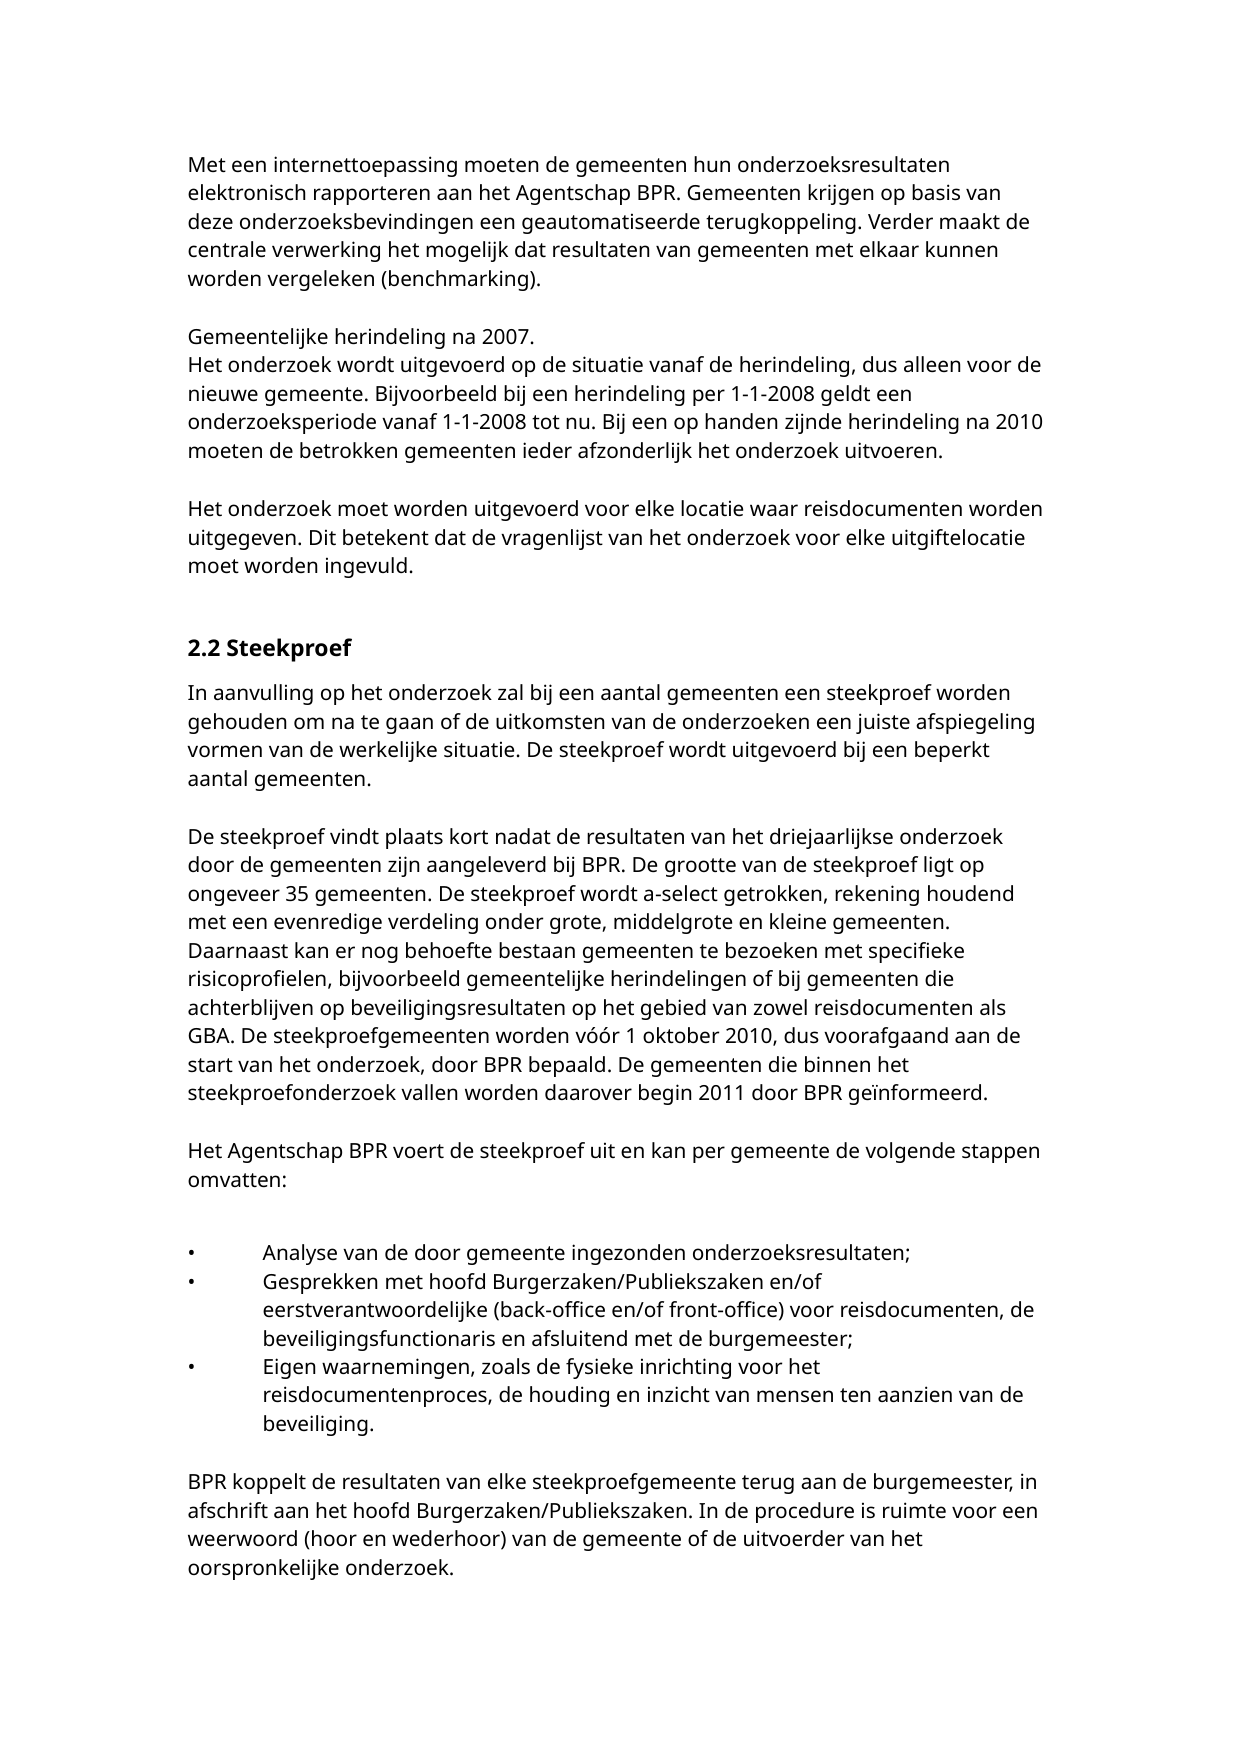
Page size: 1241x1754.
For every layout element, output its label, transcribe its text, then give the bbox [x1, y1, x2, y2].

text Het Agentschap BPR voert de steekproef uit en kan per gemeente de volgende stappen omvatten: [187, 1137, 1053, 1193]
text Het onderzoek wordt uitgevoerd op de situatie vanaf de herindeling, dus alleen voor de nieuwe gemeente. Bijvoorbeeld bij een herindeling per 1-1-2008 geldt een onderzoeksperiode vanaf 1-1-2008 tot nu. Bij een op handen zijnde herindeling na 2010 moeten de betrokken gemeenten ieder afzonderlijk het onderzoek uitvoeren. [187, 351, 1053, 464]
list Analyse van de door gemeente ingezonden onderzoeksresultaten; [187, 1238, 1053, 1267]
text Met een internettoepassing moeten de gemeenten hun onderzoeksresultaten elektronisch rapporteren aan het Agentschap BPR. Gemeenten krijgen op basis van deze onderzoeksbevindingen een geautomatiseerde terugkoppeling. Verder maakt de centrale verwerking het mogelijk dat resultaten van gemeenten met elkaar kunnen worden vergeleken (benchmarking). [187, 150, 1053, 292]
text In aanvulling op het onderzoek zal bij een aantal gemeenten een steekproef worden gehouden om na te gaan of de uitkomsten van de onderzoeken een juiste afspiegeling vormen van de werkelijke situatie. De steekproef wordt uitgevoerd bij een beperkt aantal gemeenten. [187, 678, 1053, 792]
text De steekproef vindt plaats kort nadat de resultaten van het driejaarlijkse onderzoek door de gemeenten zijn aangeleverd bij BPR. De grootte van de steekproef ligt op ongeveer 35 gemeenten. De steekproef wordt a-select getrokken, rekening houdend met een evenredige verdeling onder grote, middelgrote en kleine gemeenten. Daarnaast kan er nog behoefte bestaan gemeenten te bezoeken met specifieke risicoprofielen, bijvoorbeeld gemeentelijke herindelingen of bij gemeenten die achterblijven op beveiligingsresultaten op het gebied van zowel reisdocumenten als GBA. De steekproefgemeenten worden vóór 1 oktober 2010, dus voorafgaand aan de start van het onderzoek, door BPR bepaald. De gemeenten die binnen het steekproefonderzoek vallen worden daarover begin 2011 door BPR geïnformeerd. [187, 822, 1053, 1107]
text Gemeentelijke herindeling na 2007. [187, 322, 1053, 351]
text Het onderzoek moet worden uitgevoerd voor elke locatie waar reisdocumenten worden uitgegeven. Dit betekent dat de vragenlijst van het onderzoek voor elke uitgiftelocatie moet worden ingevuld. [187, 494, 1053, 580]
subtitle 2.2 Steekproef [187, 632, 1053, 663]
text BPR koppelt de resultaten van elke steekproefgemeente terug aan de burgemeester, in afschrift aan het hoofd Burgerzaken/Publiekszaken. In de procedure is ruimte voor een weerwoord (hoor en wederhoor) van de gemeente of de uitvoerder van het oorspronkelijke onderzoek. [187, 1467, 1053, 1581]
list Gesprekken met hoofd Burgerzaken/Publiekszaken en/of eerstverantwoordelijke (back-office en/of front-office) voor reisdocumenten, de beveiligingsfunctionaris en afsluitend met de burgemeester; [187, 1267, 1053, 1352]
list Eigen waarnemingen, zoals de fysieke inrichting voor het reisdocumentenproces, de houding en inzicht van mensen ten aanzien van de beveiliging. [187, 1352, 1053, 1437]
